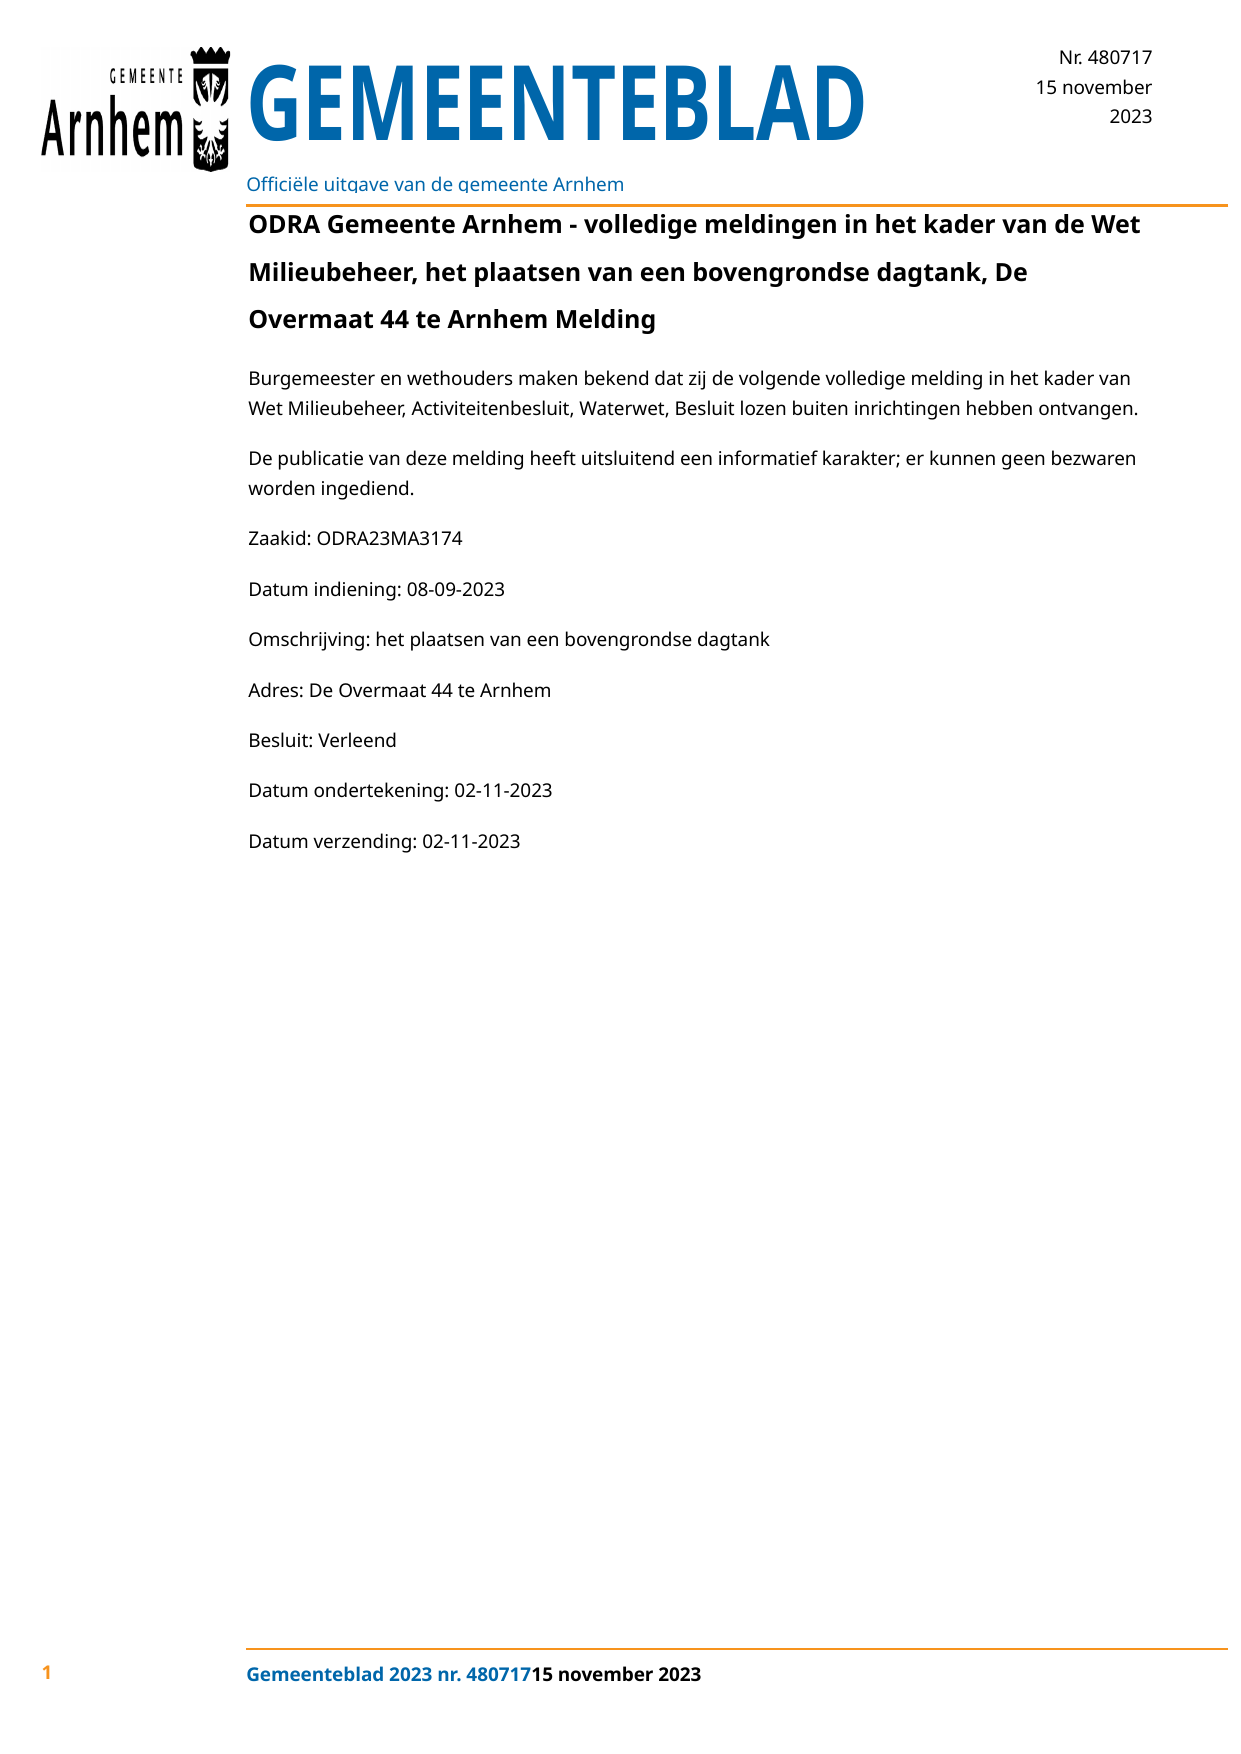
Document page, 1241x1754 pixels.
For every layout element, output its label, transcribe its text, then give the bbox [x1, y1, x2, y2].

text Adres: De Overmaat 44 te Arnhem [248, 677, 1152, 702]
picture [41, 47, 231, 172]
text Datum verzending: 02-11-2023 [248, 828, 1152, 854]
text De publicatie van deze melding heeft uitsluitend een informatief karakter; er kunnen geen bezwaren worden ingediend. [248, 446, 1152, 501]
text Zaakid: ODRA23MA3174 [248, 526, 1152, 551]
text ODRA Gemeente Arnhem - volledige meldingen in het kader van de Wet Milieubeheer, het plaatsen van een bovengrondse dagtank, De Overmaat 44 te Arnhem Melding [248, 207, 1152, 336]
text Omschrijving: het plaatsen van een bovengrondse dagtank [248, 626, 1152, 652]
text Burgemeester en wethouders maken bekend dat zij de volgende volledige melding in het kader van Wet Milieubeheer, Activiteitenbesluit, Waterwet, Besluit lozen buiten inrichtingen hebben ontvangen. [248, 366, 1152, 421]
text Datum ondertekening: 02-11-2023 [248, 778, 1152, 803]
text Besluit: Verleend [248, 727, 1152, 753]
text Datum indiening: 08-09-2023 [248, 576, 1152, 602]
